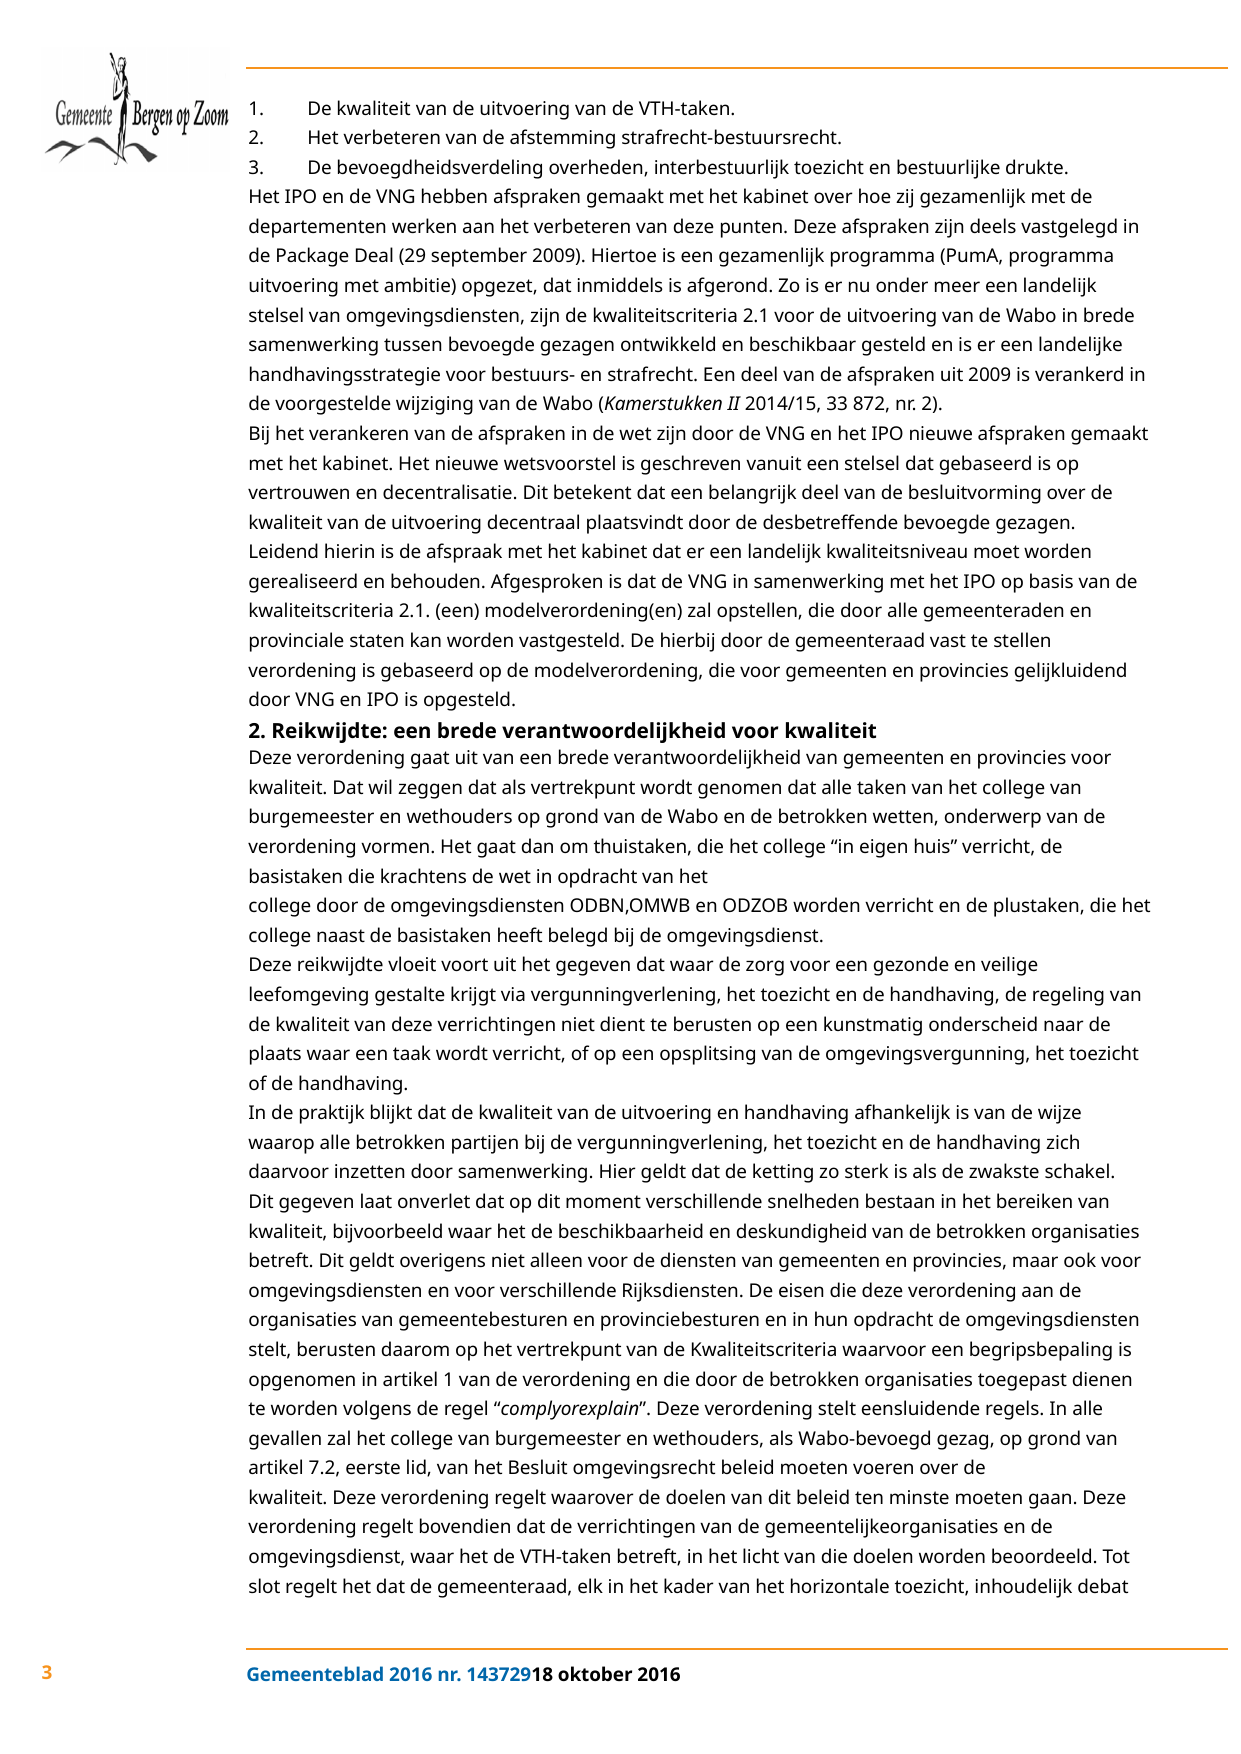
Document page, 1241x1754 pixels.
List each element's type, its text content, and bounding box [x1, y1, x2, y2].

list Het verbeteren van de afstemming strafrecht-bestuursrecht. [248, 124, 1152, 150]
text Dit gegeven laat onverlet dat op dit moment verschillende snelheden bestaan in het bereiken van kwaliteit, bijvoorbeeld waar het de beschikbaarheid en deskundigheid van de betrokken organisaties betreft. Dit geldt overigens niet alleen voor de diensten van gemeenten en provincies, maar ook voor omgevingsdiensten en voor verschillende Rijksdiensten. De eisen die deze verordening aan de organisaties van gemeentebesturen en provinciebesturen en in hun opdracht de omgevingsdiensten stelt, berusten daarom op het vertrekpunt van de Kwaliteitscriteria waarvoor een begripsbepaling is opgenomen in artikel 1 van de verordening en die door de betrokken organisaties toegepast dienen te worden volgens de regel “complyorexplain”. Deze verordening stelt eensluidende regels. In alle gevallen zal het college van burgemeester en wethouders, als Wabo-bevoegd gezag, op grond van artikel 7.2, eerste lid, van het Besluit omgevingsrecht beleid moeten voeren over de [248, 1188, 1152, 1480]
text In de praktijk blijkt dat de kwaliteit van de uitvoering en handhaving afhankelijk is van de wijze waarop alle betrokken partijen bij de vergunningverlening, het toezicht en de handhaving zich daarvoor inzetten door samenwerking. Hier geldt dat de ketting zo sterk is als de zwakste schakel. [248, 1099, 1152, 1184]
text kwaliteit. Deze verordening regelt waarover de doelen van dit beleid ten minste moeten gaan. Deze verordening regelt bovendien dat de verrichtingen van de gemeentelijkeorganisaties en de omgevingsdienst, waar het de VTH-taken betreft, in het licht van die doelen worden beoordeeld. Tot slot regelt het dat de gemeenteraad, elk in het kader van het horizontale toezicht, inhoudelijk debat [248, 1484, 1152, 1598]
list De bevoegdheidsverdeling overheden, interbestuurlijk toezicht en bestuurlijke drukte. [248, 154, 1152, 180]
text Deze reikwijdte vloeit voort uit het gegeven dat waar de zorg voor een gezonde en veilige leefomgeving gestalte krijgt via vergunningverlening, het toezicht en de handhaving, de regeling van de kwaliteit van deze verrichtingen niet dient te berusten op een kunstmatig onderscheid naar de plaats waar een taak wordt verricht, of op een opsplitsing van de omgevingsvergunning, het toezicht of de handhaving. [248, 952, 1152, 1096]
picture [41, 47, 231, 172]
text Het IPO en de VNG hebben afspraken gemaakt met het kabinet over hoe zij gezamenlijk met de departementen werken aan het verbeteren van deze punten. Deze afspraken zijn deels vastgelegd in de Package Deal (29 september 2009). Hiertoe is een gezamenlijk programma (PumA, programma uitvoering met ambitie) opgezet, dat inmiddels is afgerond. Zo is er nu onder meer een landelijk stelsel van omgevingsdiensten, zijn de kwaliteitscriteria 2.1 voor de uitvoering van de Wabo in brede samenwerking tussen bevoegde gezagen ontwikkeld en beschikbaar gesteld en is er een landelijke handhavingsstrategie voor bestuurs- en strafrecht. Een deel van de afspraken uit 2009 is verankerd in de voorgestelde wijziging van de Wabo (Kamerstukken II 2014/15, 33 872, nr. 2). [248, 183, 1152, 416]
text college door de omgevingsdiensten ODBN,OMWB en ODZOB worden verricht en de plustaken, die het college naast de basistaken heeft belegd bij de omgevingsdienst. [248, 892, 1152, 948]
text Bij het verankeren van de afspraken in de wet zijn door de VNG en het IPO nieuwe afspraken gemaakt met het kabinet. Het nieuwe wetsvoorstel is geschreven vanuit een stelsel dat gebaseerd is op vertrouwen en decentralisatie. Dit betekent dat een belangrijk deel van de besluitvorming over de kwaliteit van de uitvoering decentraal plaatsvindt door de desbetreffende bevoegde gezagen. Leidend hierin is de afspraak met het kabinet dat er een landelijk kwaliteitsniveau moet worden gerealiseerd en behouden. Afgesproken is dat de VNG in samenwerking met het IPO op basis van de kwaliteitscriteria 2.1. (een) modelverordening(en) zal opstellen, die door alle gemeenteraden en provinciale staten kan worden vastgesteld. De hierbij door de gemeenteraad vast te stellen verordening is gebaseerd op de modelverordening, die voor gemeenten en provincies gelijkluidend door VNG en IPO is opgesteld. [248, 420, 1152, 712]
text 2. Reikwijdte: een brede verantwoordelijkheid voor kwaliteit [248, 716, 1152, 744]
list De kwaliteit van de uitvoering van de VTH-taken. [248, 95, 1152, 121]
text Deze verordening gaat uit van een brede verantwoordelijkheid van gemeenten en provincies voor kwaliteit. Dat wil zeggen dat als vertrekpunt wordt genomen dat alle taken van het college van burgemeester en wethouders op grond van de Wabo en de betrokken wetten, onderwerp van de verordening vormen. Het gaat dan om thuistaken, die het college “in eigen huis” verricht, de basistaken die krachtens de wet in opdracht van het [248, 744, 1152, 888]
